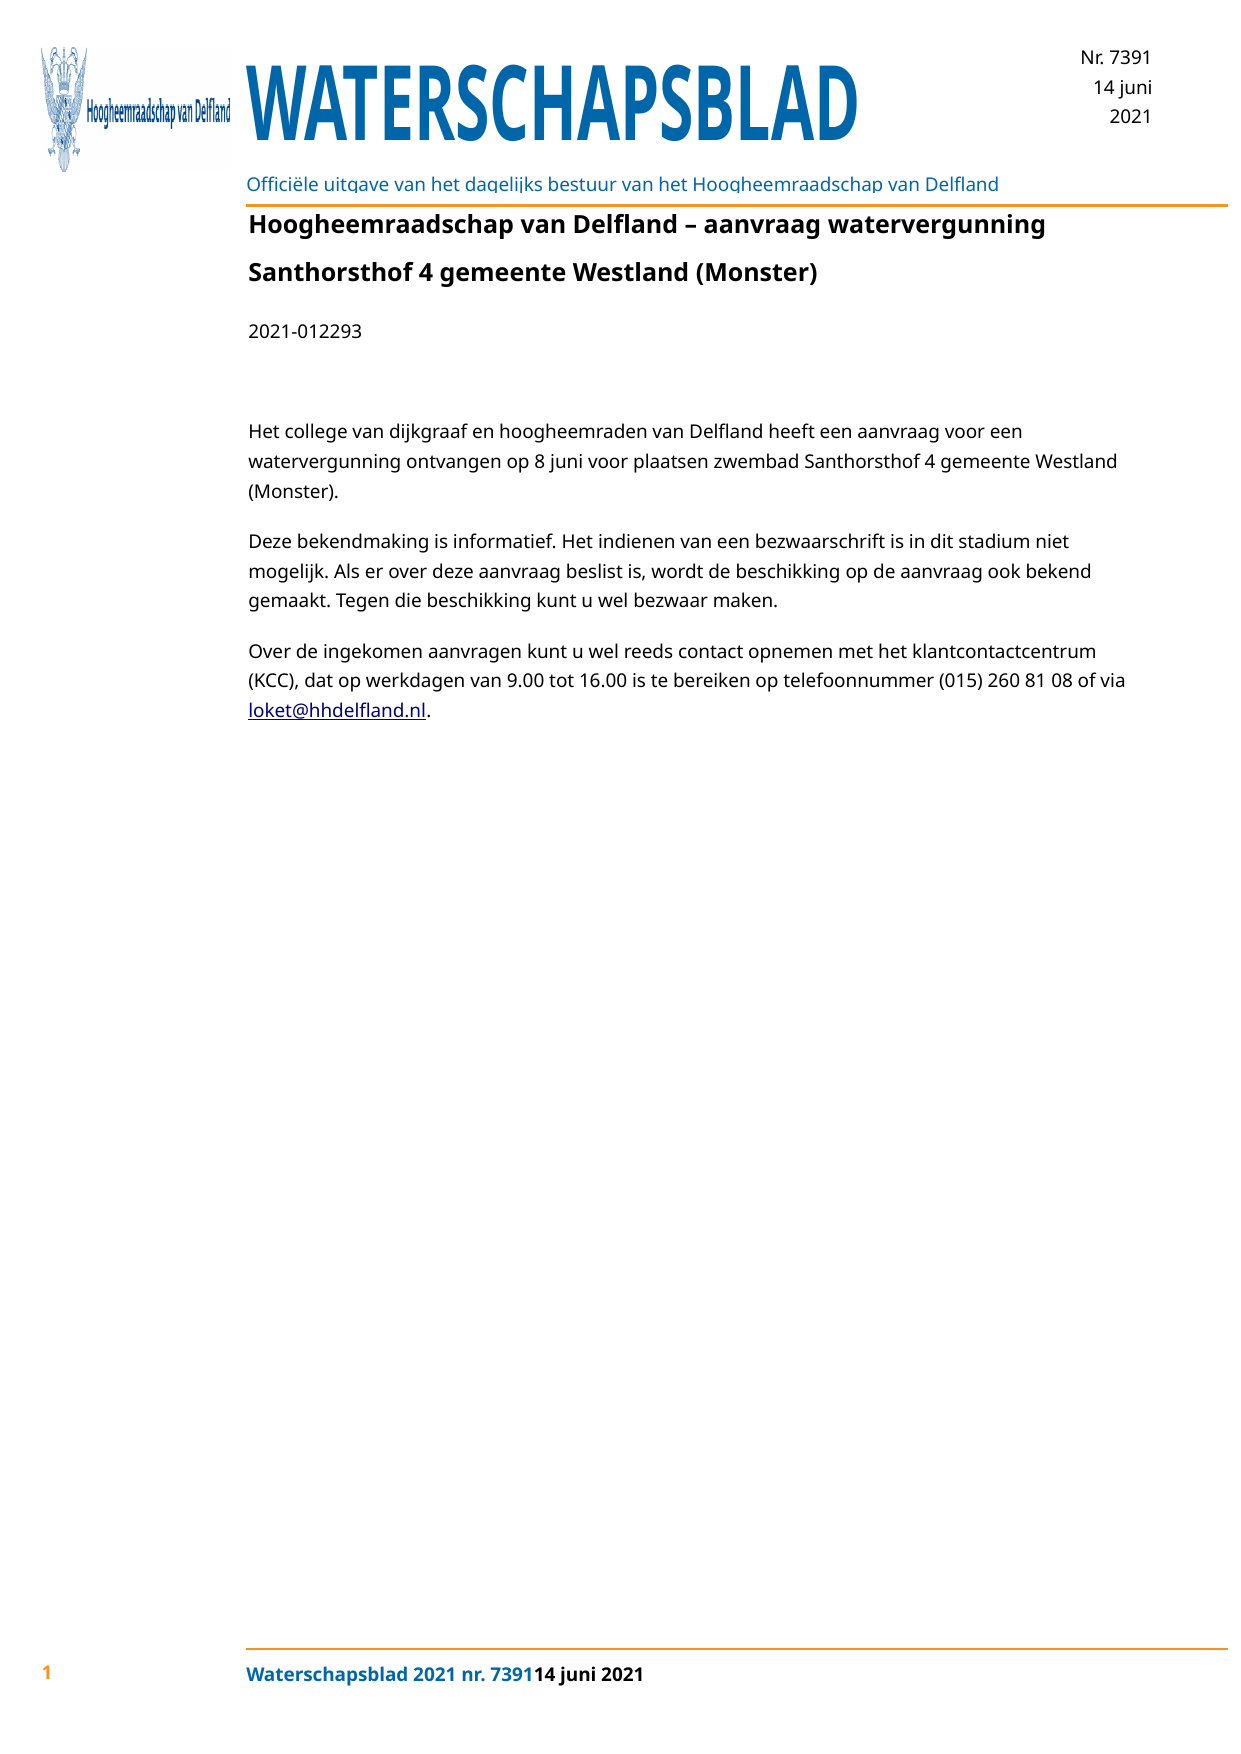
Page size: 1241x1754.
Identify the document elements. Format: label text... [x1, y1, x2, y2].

text Deze bekendmaking is informatief. Het indienen van een bezwaarschrift is in dit stadium niet mogelijk. Als er over deze aanvraag beslist is, wordt de beschikking op de aanvraag ook bekend gemaakt. Tegen die beschikking kunt u wel bezwaar maken. [248, 528, 1152, 613]
text Het college van dijkgraaf en hoogheemraden van Delfland heeft een aanvraag voor een watervergunning ontvangen op 8 juni voor plaatsen zwembad Santhorsthof 4 gemeente Westland (Monster). [248, 419, 1152, 504]
text 2021-012293 [248, 318, 1152, 344]
text Hoogheemraadschap van Delfland – aanvraag watervergunning Santhorsthof 4 gemeente Westland (Monster) [248, 207, 1152, 288]
text Over de ingekomen aanvragen kunt u wel reeds contact opnemen met het klantcontactcentrum (KCC), dat op werkdagen van 9.00 tot 16.00 is te bereiken op telefoonnummer (015) 260 81 08 of via loket@hhdelfland.nl. [248, 638, 1152, 723]
picture [41, 47, 231, 172]
